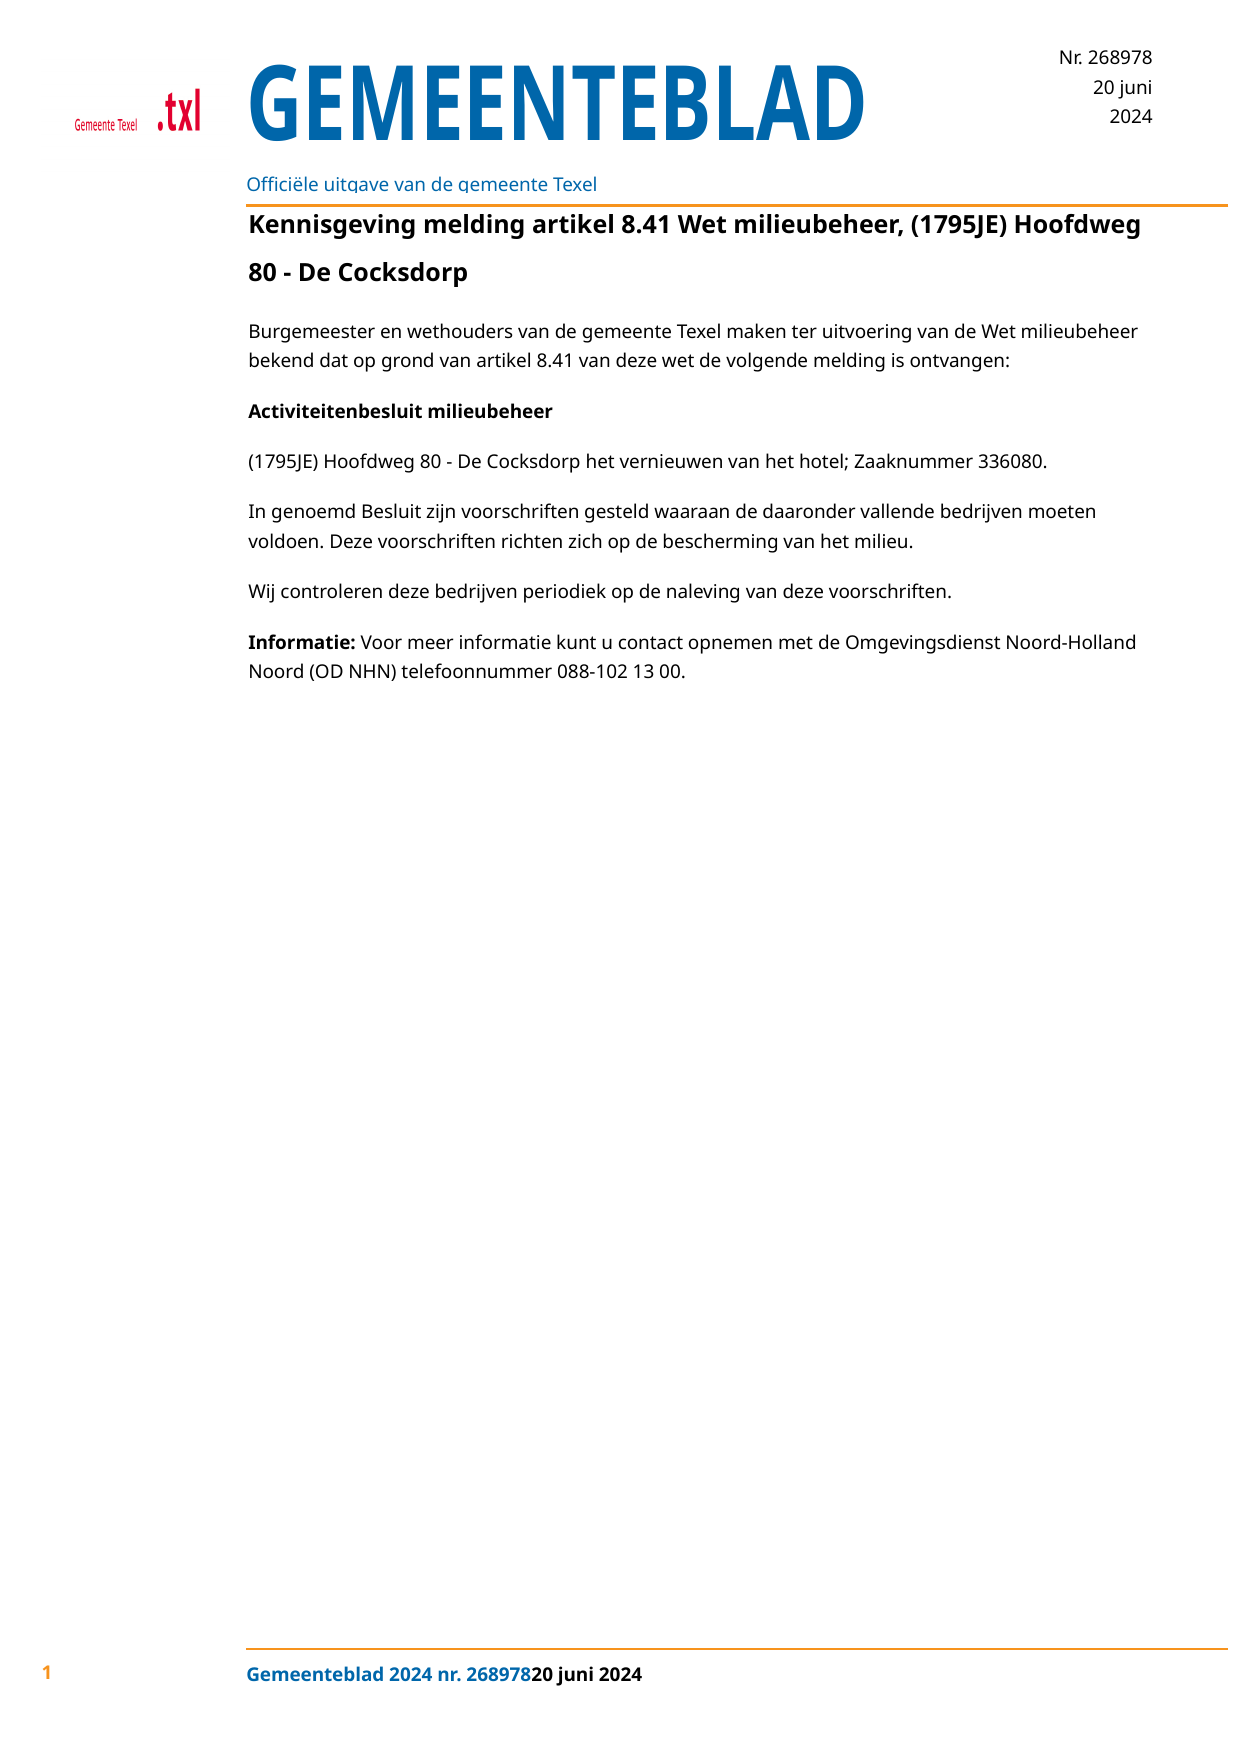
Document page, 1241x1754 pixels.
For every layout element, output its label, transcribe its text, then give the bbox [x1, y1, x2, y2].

text (1795JE) Hoofdweg 80 - De Cocksdorp het vernieuwen van het hotel; Zaaknummer 336080. [248, 448, 1152, 474]
text Wij controleren deze bedrijven periodiek op de naleving van deze voorschriften. [248, 579, 1152, 604]
picture [41, 47, 231, 172]
text In genoemd Besluit zijn voorschriften gesteld waaraan de daaronder vallende bedrijven moeten voldoen. Deze voorschriften richten zich op de bescherming van het milieu. [248, 499, 1152, 554]
text Activiteitenbesluit milieubeheer [248, 398, 1152, 424]
text Burgemeester en wethouders van de gemeente Texel maken ter uitvoering van de Wet milieubeheer bekend dat op grond van artikel 8.41 van deze wet de volgende melding is ontvangen: [248, 318, 1152, 373]
text Kennisgeving melding artikel 8.41 Wet milieubeheer, (1795JE) Hoofdweg 80 - De Cocksdorp [248, 207, 1152, 288]
text Informatie: Voor meer informatie kunt u contact opnemen met de Omgevingsdienst Noord-Holland Noord (OD NHN) telefoonnummer 088-102 13 00. [248, 629, 1152, 684]
